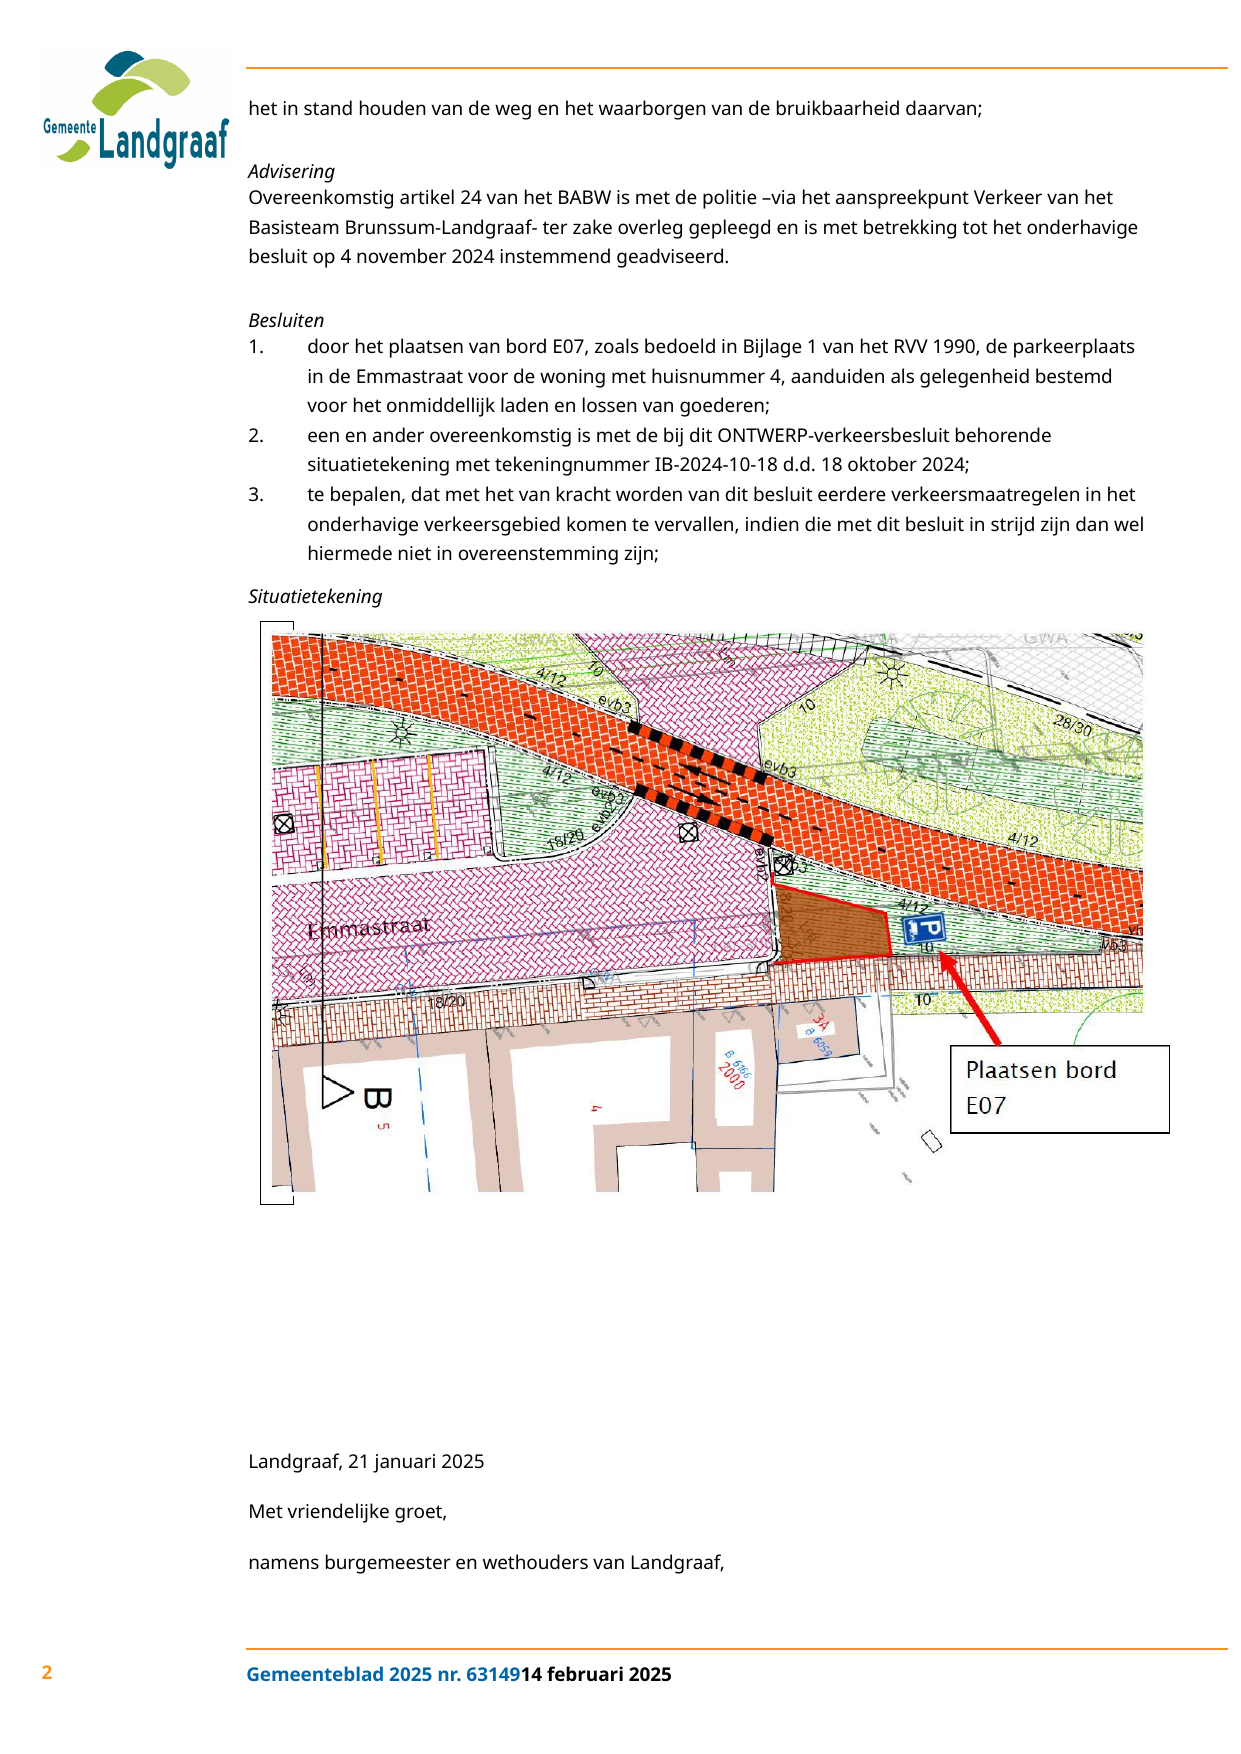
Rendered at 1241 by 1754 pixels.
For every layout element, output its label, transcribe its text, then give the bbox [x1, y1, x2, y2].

text Advisering [248, 159, 1152, 184]
text Situatietekening [248, 583, 1152, 609]
text Met vriendelijke groet, [248, 1499, 1152, 1524]
text Overeenkomstig artikel 24 van het BABW is met de politie –via het aanspreekpunt Verkeer van het Basisteam Brunssum-Landgraaf- ter zake overleg gepleegd en is met betrekking tot het onderhavige besluit op 4 november 2024 instemmend geadviseerd. [248, 184, 1152, 269]
list te bepalen, dat met het van kracht worden van dit besluit eerdere verkeersmaatregelen in het onderhavige verkeersgebied komen te vervallen, indien die met dit besluit in strijd zijn dan wel hiermede niet in overeenstemming zijn; [248, 481, 1152, 566]
text het in stand houden van de weg en het waarborgen van de bruikbaarheid daarvan; [248, 95, 1152, 121]
text namens burgemeester en wethouders van Landgraaf, [248, 1549, 1152, 1575]
picture [268, 630, 1173, 1196]
text Landgraaf, 21 januari 2025 [248, 1448, 1152, 1474]
list door het plaatsen van bord E07, zoals bedoeld in Bijlage 1 van het RVV 1990, de parkeerplaats in de Emmastraat voor de woning met huisnummer 4, aanduiden als gelegenheid bestemd voor het onmiddellijk laden en lossen van goederen; [248, 333, 1152, 418]
picture [41, 47, 231, 172]
text Besluiten [248, 308, 1152, 333]
list een en ander overeenkomstig is met de bij dit ONTWERP-verkeersbesluit behorende situatietekening met tekeningnummer IB-2024-10-18 d.d. 18 oktober 2024; [248, 422, 1152, 477]
